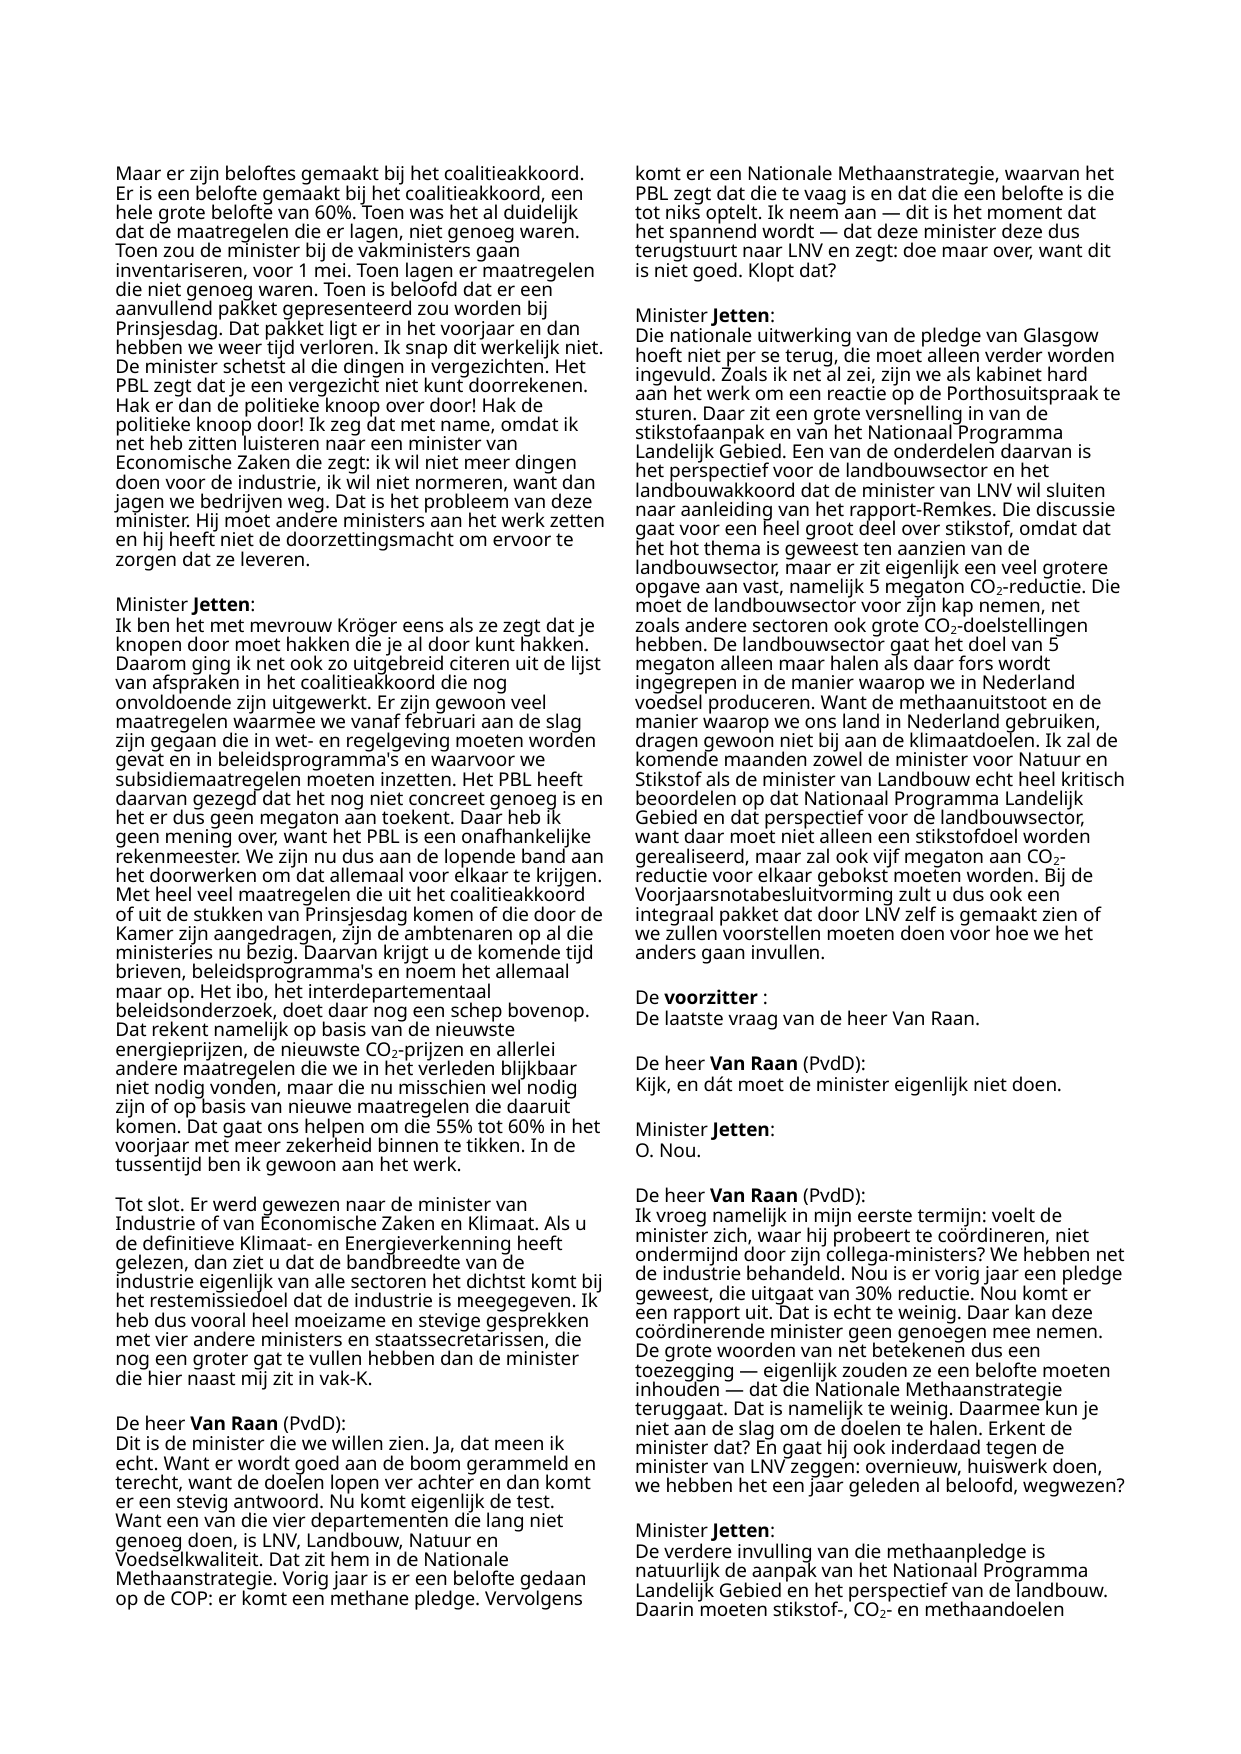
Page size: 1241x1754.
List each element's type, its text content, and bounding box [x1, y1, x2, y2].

text Minister Jetten: [635, 1517, 1125, 1543]
text De heer Van Raan (PvdD): [635, 1182, 1125, 1207]
text Minister Jetten: [635, 302, 1125, 327]
text Maar er zijn beloftes gemaakt bij het coalitieakkoord. Er is een belofte gemaakt bij het coalitieakkoord, een hele grote belofte van 60%. Toen was het al duidelijk dat de maatregelen die er lagen, niet genoeg waren. Toen zou de minister bij de vakministers gaan inventariseren, voor 1 mei. Toen lagen er maatregelen die niet genoeg waren. Toen is beloofd dat er een aanvullend pakket gepresenteerd zou worden bij Prinsjesdag. Dat pakket ligt er in het voorjaar en dan hebben we weer tijd verloren. Ik snap dit werkelijk niet. De minister schetst al die dingen in vergezichten. Het PBL zegt dat je een vergezicht niet kunt doorrekenen. Hak er dan de politieke knoop over door! Hak de politieke knoop door! Ik zeg dat met name, omdat ik net heb zitten luisteren naar een minister van Economische Zaken die zegt: ik wil niet meer dingen doen voor de industrie, ik wil niet normeren, want dan jagen we bedrijven weg. Dat is het probleem van deze minister. Hij moet andere ministers aan het werk zetten en hij heeft niet de doorzettingsmacht om ervoor te zorgen dat ze leveren. [115, 165, 605, 570]
text De laatste vraag van de heer Van Raan. [635, 1010, 1125, 1029]
text De heer Van Raan (PvdD): [115, 1410, 605, 1435]
text Dit is de minister die we willen zien. Ja, dat meen ik echt. Want er wordt goed aan de boom gerammeld en terecht, want de doelen lopen ver achter en dan komt er een stevig antwoord. Nu komt eigenlijk de test. Want een van die vier departementen die lang niet genoeg doen, is LNV, Landbouw, Natuur en Voedselkwaliteit. Dat zit hem in de Nationale Methaanstrategie. Vorig jaar is er een belofte gedaan op de COP: er komt een methane pledge. Vervolgens [115, 1435, 605, 1609]
text Minister Jetten: [115, 591, 605, 617]
text De heer Van Raan (PvdD): [635, 1050, 1125, 1076]
text Minister Jetten: [635, 1116, 1125, 1142]
text De verdere invulling van die methaanpledge is natuurlijk de aanpak van het Nationaal Programma Landelijk Gebied en het perspectief van de landbouw. Daarin moeten stikstof-, CO2- en methaandoelen [635, 1543, 1125, 1620]
text Kijk, en dát moet de minister eigenlijk niet doen. [635, 1076, 1125, 1095]
text Tot slot. Er werd gewezen naar de minister van Industrie of van Economische Zaken en Klimaat. Als u de definitieve Klimaat- en Energieverkenning heeft gelezen, dan ziet u dat de bandbreedte van de industrie eigenlijk van alle sectoren het dichtst komt bij het restemissiedoel dat de industrie is meegegeven. Ik heb dus vooral heel moeizame en stevige gesprekken met vier andere ministers en staatssecretarissen, die nog een groter gat te vullen hebben dan de minister die hier naast mij zit in vak-K. [115, 1196, 605, 1389]
text Ik ben het met mevrouw Kröger eens als ze zegt dat je knopen door moet hakken die je al door kunt hakken. Daarom ging ik net ook zo uitgebreid citeren uit de lijst van afspraken in het coalitieakkoord die nog onvoldoende zijn uitgewerkt. Er zijn gewoon veel maatregelen waarmee we vanaf februari aan de slag zijn gegaan die in wet- en regelgeving moeten worden gevat en in beleidsprogramma's en waarvoor we subsidiemaatregelen moeten inzetten. Het PBL heeft daarvan gezegd dat het nog niet concreet genoeg is en het er dus geen megaton aan toekent. Daar heb ik geen mening over, want het PBL is een onafhankelijke rekenmeester. We zijn nu dus aan de lopende band aan het doorwerken om dat allemaal voor elkaar te krijgen. Met heel veel maatregelen die uit het coalitieakkoord of uit de stukken van Prinsjesdag komen of die door de Kamer zijn aangedragen, zijn de ambtenaren op al die ministeries nu bezig. Daarvan krijgt u de komende tijd brieven, beleidsprogramma's en noem het allemaal maar op. Het ibo, het interdepartementaal beleidsonderzoek, doet daar nog een schep bovenop. Dat rekent namelijk op basis van de nieuwste energieprijzen, de nieuwste CO2-prijzen en allerlei andere maatregelen die we in het verleden blijkbaar niet nodig vonden, maar die nu misschien wel nodig zijn of op basis van nieuwe maatregelen die daaruit komen. Dat gaat ons helpen om die 55% tot 60% in het voorjaar met meer zekerheid binnen te tikken. In de tussentijd ben ik gewoon aan het werk. [115, 617, 605, 1175]
text De voorzitter : [635, 984, 1125, 1010]
text komt er een Nationale Methaanstrategie, waarvan het PBL zegt dat die te vaag is en dat die een belofte is die tot niks optelt. Ik neem aan — dit is het moment dat het spannend wordt — dat deze minister deze dus terugstuurt naar LNV en zegt: doe maar over, want dit is niet goed. Klopt dat? [635, 165, 1125, 281]
text Ik vroeg namelijk in mijn eerste termijn: voelt de minister zich, waar hij probeert te coördineren, niet ondermijnd door zijn collega-ministers? We hebben net de industrie behandeld. Nou is er vorig jaar een pledge geweest, die uitgaat van 30% reductie. Nou komt er een rapport uit. Dat is echt te weinig. Daar kan deze coördinerende minister geen genoegen mee nemen. De grote woorden van net betekenen dus een toezegging — eigenlijk zouden ze een belofte moeten inhouden — dat die Nationale Methaanstrategie teruggaat. Dat is namelijk te weinig. Daarmee kun je niet aan de slag om de doelen te halen. Erkent de minister dat? En gaat hij ook inderdaad tegen de minister van LNV zeggen: overnieuw, huiswerk doen, we hebben het een jaar geleden al beloofd, wegwezen? [635, 1207, 1125, 1497]
text Die nationale uitwerking van de pledge van Glasgow hoeft niet per se terug, die moet alleen verder worden ingevuld. Zoals ik net al zei, zijn we als kabinet hard aan het werk om een reactie op de Porthosuitspraak te sturen. Daar zit een grote versnelling in van de stikstofaanpak en van het Nationaal Programma Landelijk Gebied. Een van de onderdelen daarvan is het perspectief voor de landbouwsector en het landbouwakkoord dat de minister van LNV wil sluiten naar aanleiding van het rapport-Remkes. Die discussie gaat voor een heel groot deel over stikstof, omdat dat het hot thema is geweest ten aanzien van de landbouwsector, maar er zit eigenlijk een veel grotere opgave aan vast, namelijk 5 megaton CO2-reductie. Die moet de landbouwsector voor zijn kap nemen, net zoals andere sectoren ook grote CO2-doelstellingen hebben. De landbouwsector gaat het doel van 5 megaton alleen maar halen als daar fors wordt ingegrepen in de manier waarop we in Nederland voedsel produceren. Want de methaanuitstoot en de manier waarop we ons land in Nederland gebruiken, dragen gewoon niet bij aan de klimaatdoelen. Ik zal de komende maanden zowel de minister voor Natuur en Stikstof als de minister van Landbouw echt heel kritisch beoordelen op dat Nationaal Programma Landelijk Gebied en dat perspectief voor de landbouwsector, want daar moet niet alleen een stikstofdoel worden gerealiseerd, maar zal ook vijf megaton aan CO2-reductie voor elkaar gebokst moeten worden. Bij de Voorjaarsnotabesluitvorming zult u dus ook een integraal pakket dat door LNV zelf is gemaakt zien of we zullen voorstellen moeten doen voor hoe we het anders gaan invullen. [635, 327, 1125, 963]
text O. Nou. [635, 1142, 1125, 1161]
